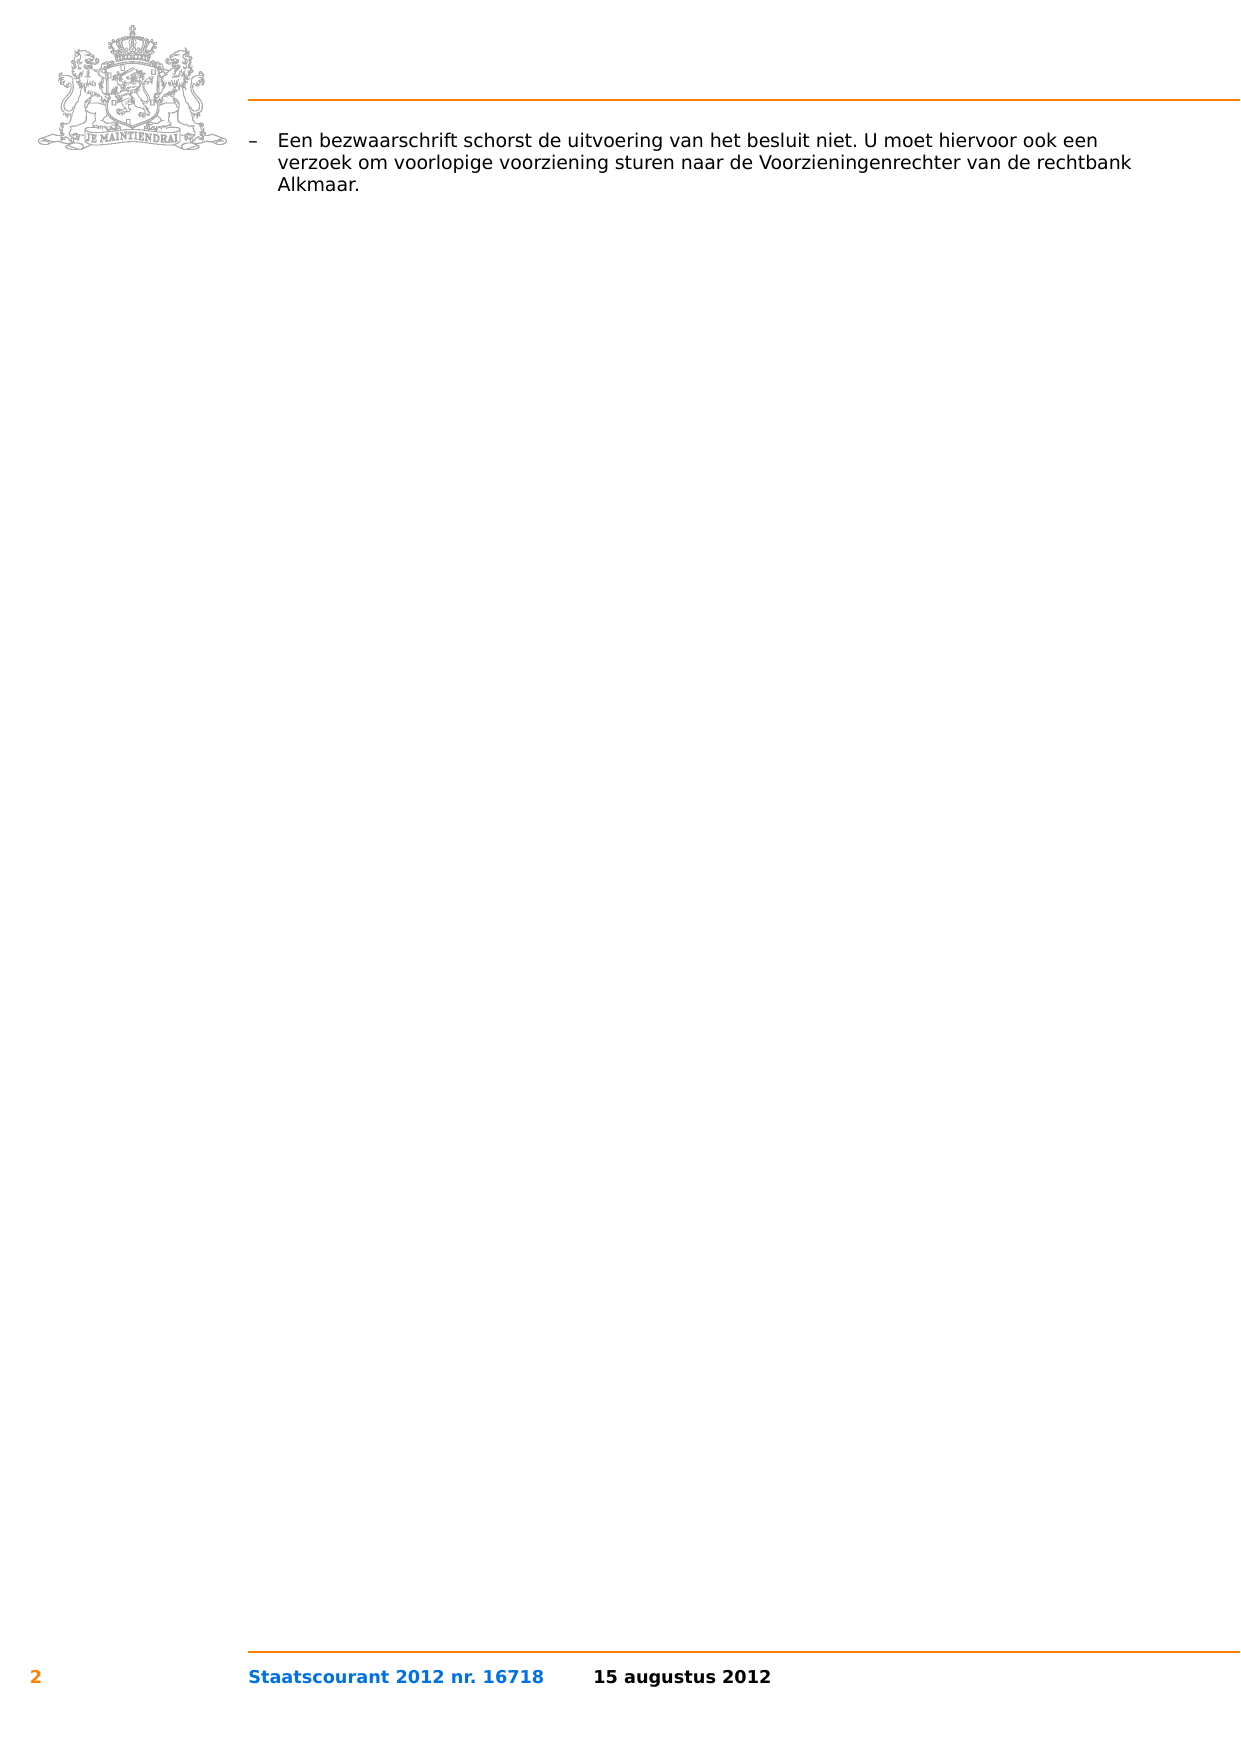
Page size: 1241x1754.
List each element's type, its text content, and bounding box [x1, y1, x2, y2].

text – Een bezwaarschrift schorst de uitvoering van het besluit niet. U moet hiervoor ook een verzoek om voorlopige voorziening sturen naar de Voorzieningenrechter van de rechtbank Alkmaar. [248, 130, 1163, 196]
picture [38, 25, 227, 150]
